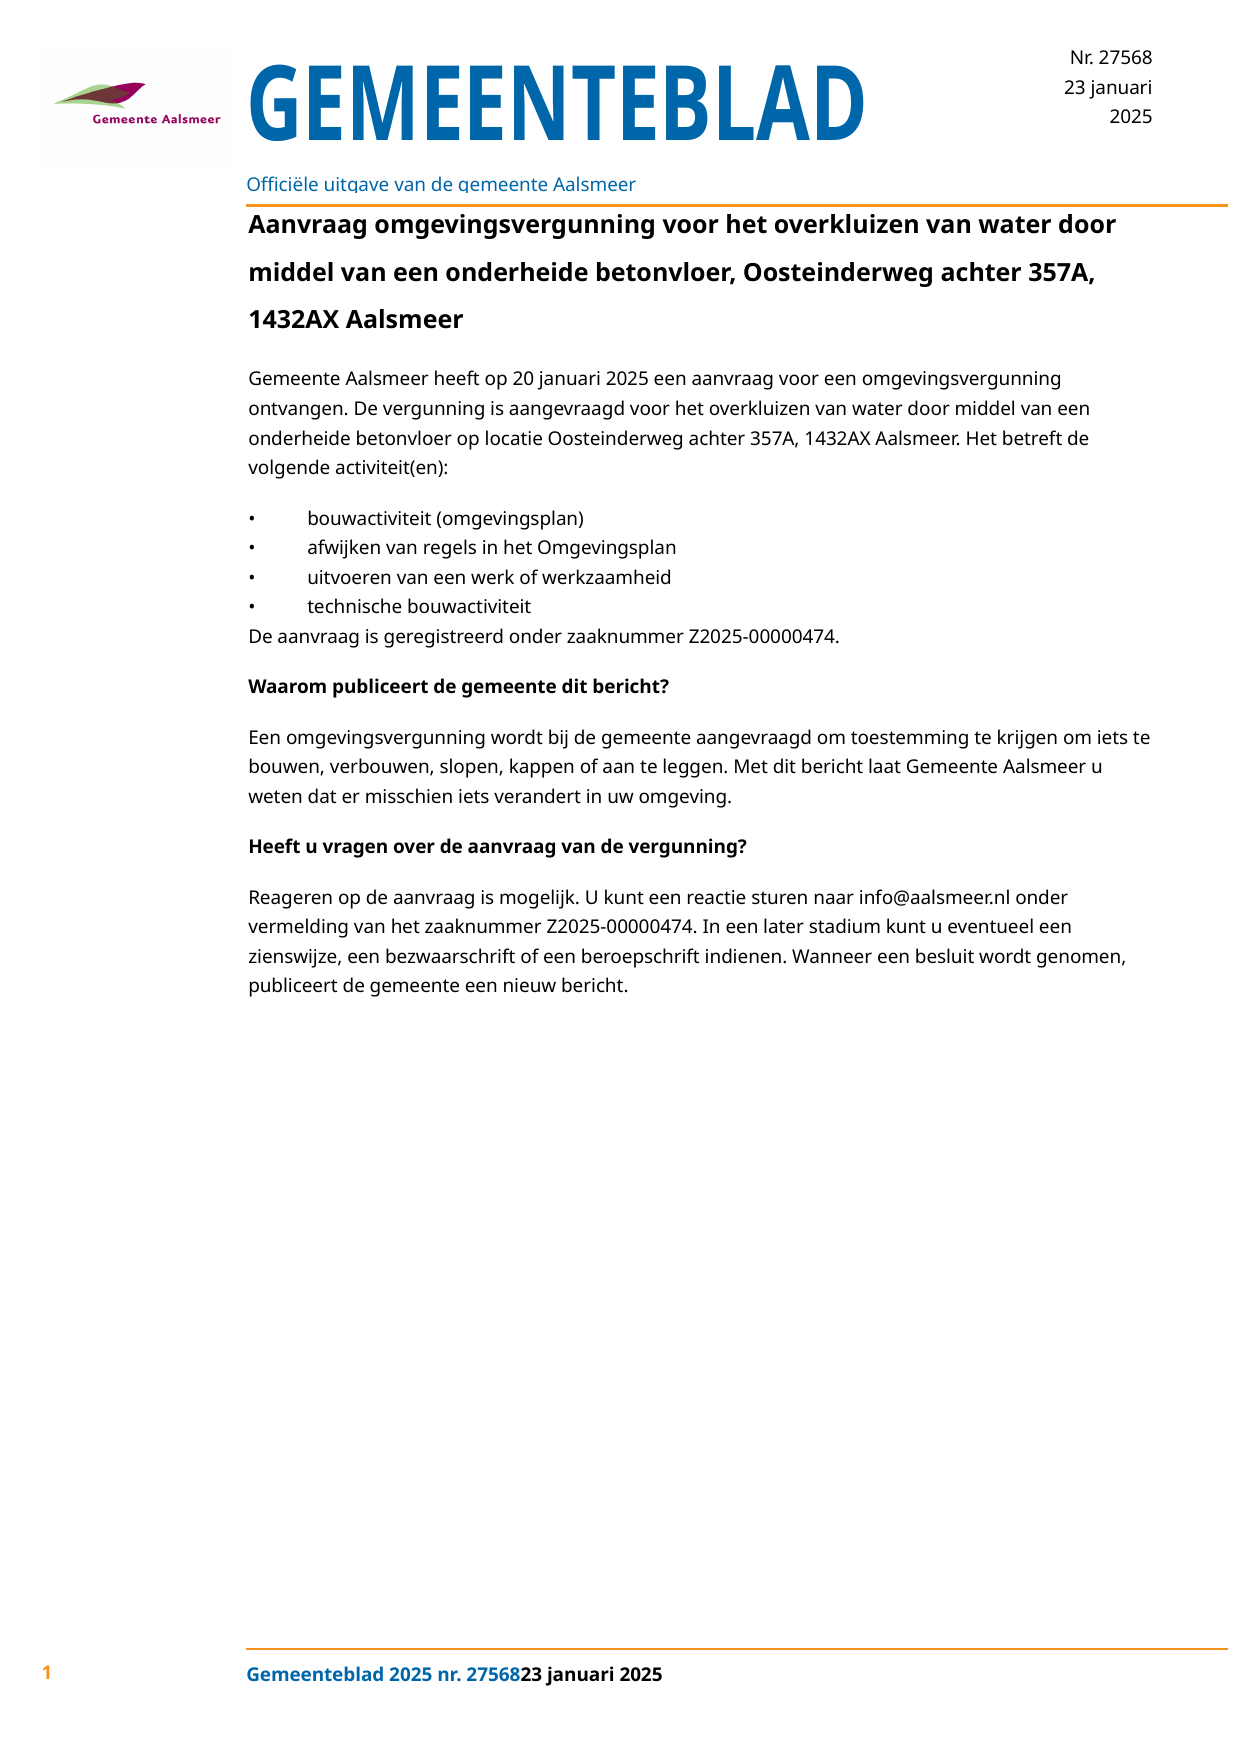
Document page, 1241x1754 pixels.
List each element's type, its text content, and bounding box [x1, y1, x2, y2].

picture [41, 47, 231, 172]
text Aanvraag omgevingsvergunning voor het overkluizen van water door middel van een onderheide betonvloer, Oosteinderweg achter 357A, 1432AX Aalsmeer [248, 207, 1152, 336]
text De aanvraag is geregistreerd onder zaaknummer Z2025-00000474. [248, 623, 1152, 649]
text Een omgevingsvergunning wordt bij de gemeente aangevraagd om toestemming te krijgen om iets te bouwen, verbouwen, slopen, kappen of aan te leggen. Met dit bericht laat Gemeente Aalsmeer u weten dat er misschien iets verandert in uw omgeving. [248, 724, 1152, 809]
list uitvoeren van een werk of werkzaamheid [248, 564, 1152, 589]
text Gemeente Aalsmeer heeft op 20 januari 2025 een aanvraag voor een omgevingsvergunning ontvangen. De vergunning is aangevraagd voor het overkluizen van water door middel van een onderheide betonvloer op locatie Oosteinderweg achter 357A, 1432AX Aalsmeer. Het betreft de volgende activiteit(en): [248, 366, 1152, 480]
text Waarom publiceert de gemeente dit bericht? [248, 673, 1152, 699]
list technische bouwactiviteit [248, 593, 1152, 619]
list bouwactiviteit (omgevingsplan) [248, 505, 1152, 530]
text Heeft u vragen over de aanvraag van de vergunning? [248, 833, 1152, 859]
list afwijken van regels in het Omgevingsplan [248, 534, 1152, 560]
text Reageren op de aanvraag is mogelijk. U kunt een reactie sturen naar info@aalsmeer.nl onder vermelding van het zaaknummer Z2025-00000474. In een later stadium kunt u eventueel een zienswijze, een bezwaarschrift of een beroepschrift indienen. Wanneer een besluit wordt genomen, publiceert de gemeente een nieuw bericht. [248, 884, 1152, 998]
